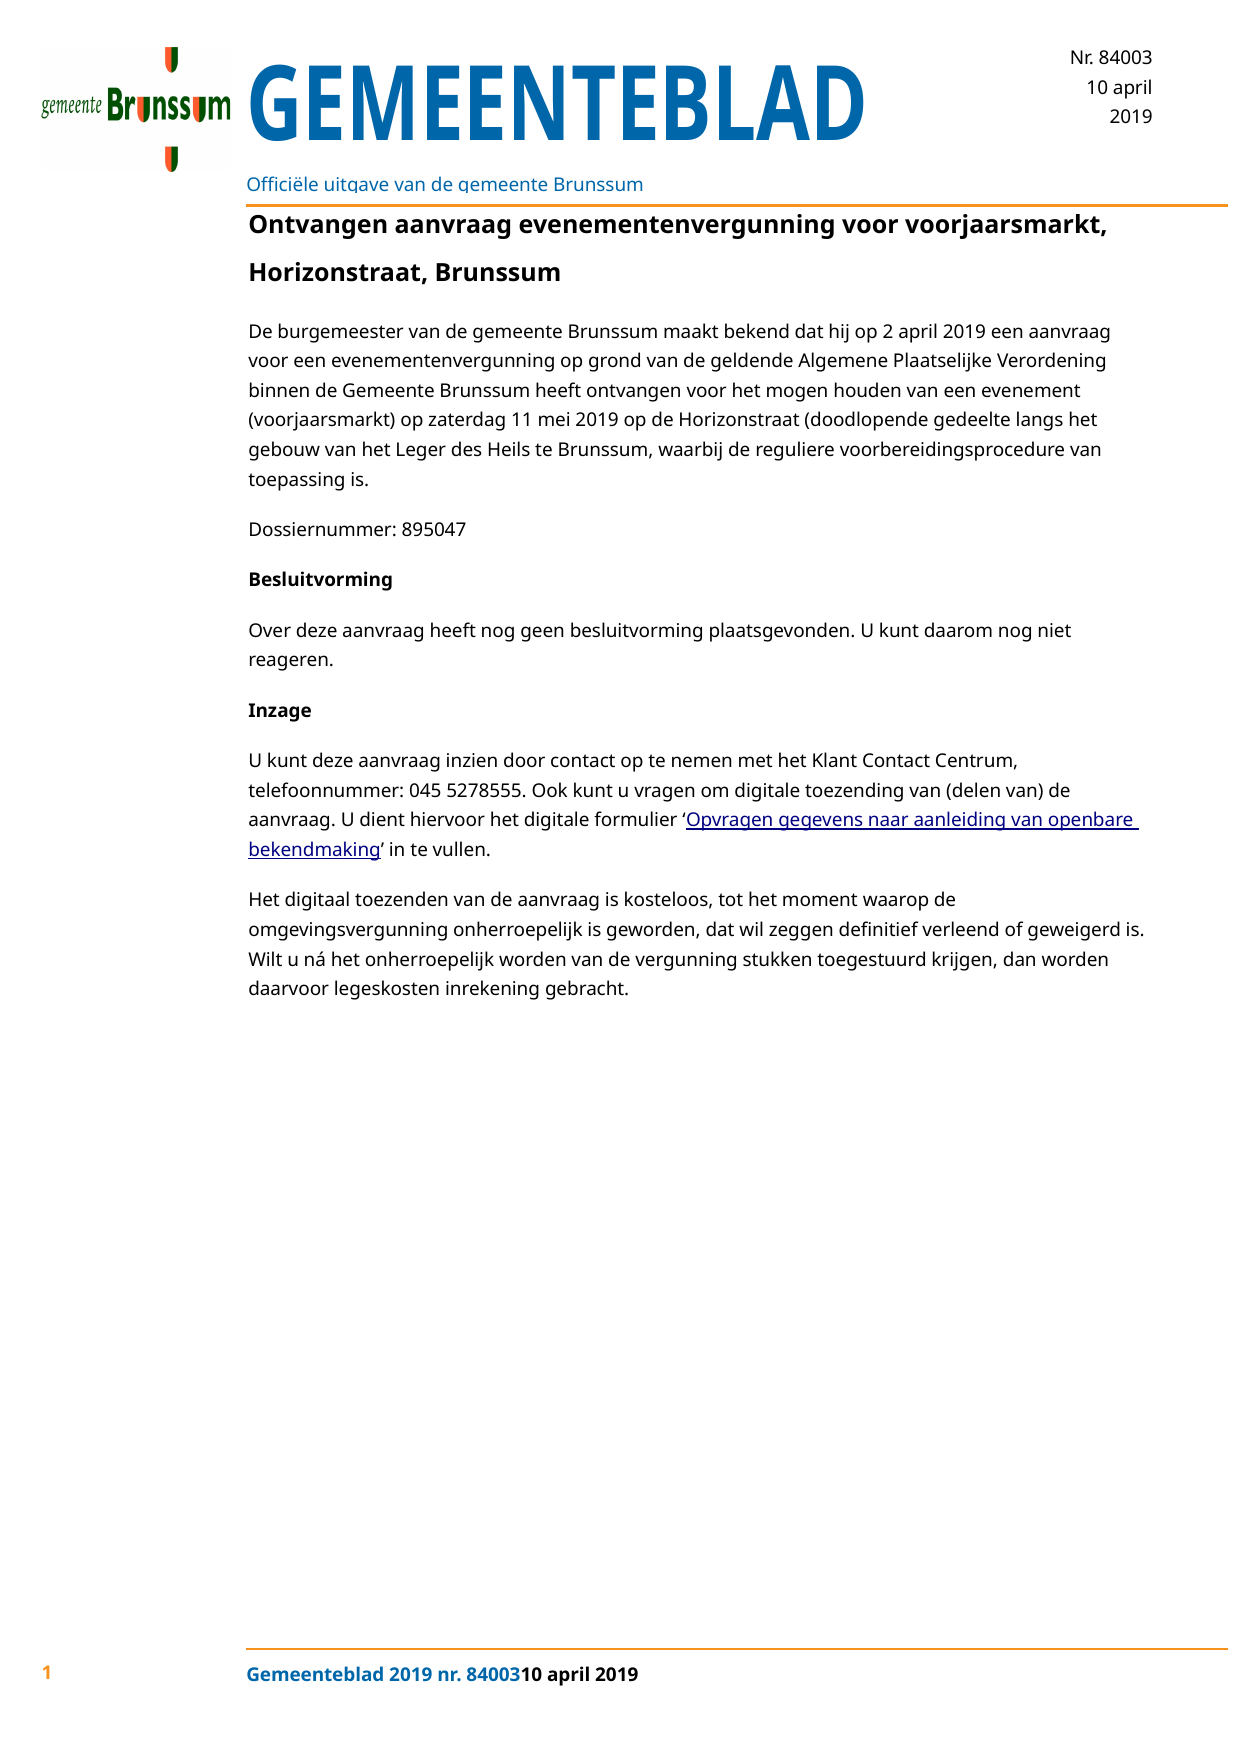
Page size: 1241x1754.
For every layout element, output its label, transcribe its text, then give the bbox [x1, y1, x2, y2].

text Het digitaal toezenden van de aanvraag is kosteloos, tot het moment waarop de omgevingsvergunning onherroepelijk is geworden, dat wil zeggen definitief verleend of geweigerd is. Wilt u ná het onherroepelijk worden van de vergunning stukken toegestuurd krijgen, dan worden daarvoor legeskosten inrekening gebracht. [248, 887, 1152, 1001]
text Inzage [248, 697, 1152, 723]
text U kunt deze aanvraag inzien door contact op te nemen met het Klant Contact Centrum, telefoonnummer: 045 5278555. Ook kunt u vragen om digitale toezending van (delen van) de aanvraag. U dient hiervoor het digitale formulier ‘Opvragen gegevens naar aanleiding van openbare bekendmaking’ in te vullen. [248, 747, 1152, 862]
text Besluitvorming [248, 567, 1152, 592]
text Ontvangen aanvraag evenementenvergunning voor voorjaarsmarkt, Horizonstraat, Brunssum [248, 207, 1152, 288]
text Dossiernummer: 895047 [248, 516, 1152, 542]
text Over deze aanvraag heeft nog geen besluitvorming plaatsgevonden. U kunt daarom nog niet reageren. [248, 617, 1152, 672]
text De burgemeester van de gemeente Brunssum maakt bekend dat hij op 2 april 2019 een aanvraag voor een evenementenvergunning op grond van de geldende Algemene Plaatselijke Verordening binnen de Gemeente Brunssum heeft ontvangen voor het mogen houden van een evenement (voorjaarsmarkt) op zaterdag 11 mei 2019 op de Horizonstraat (doodlopende gedeelte langs het gebouw van het Leger des Heils te Brunssum, waarbij de reguliere voorbereidingsprocedure van toepassing is. [248, 318, 1152, 492]
picture [41, 47, 231, 172]
